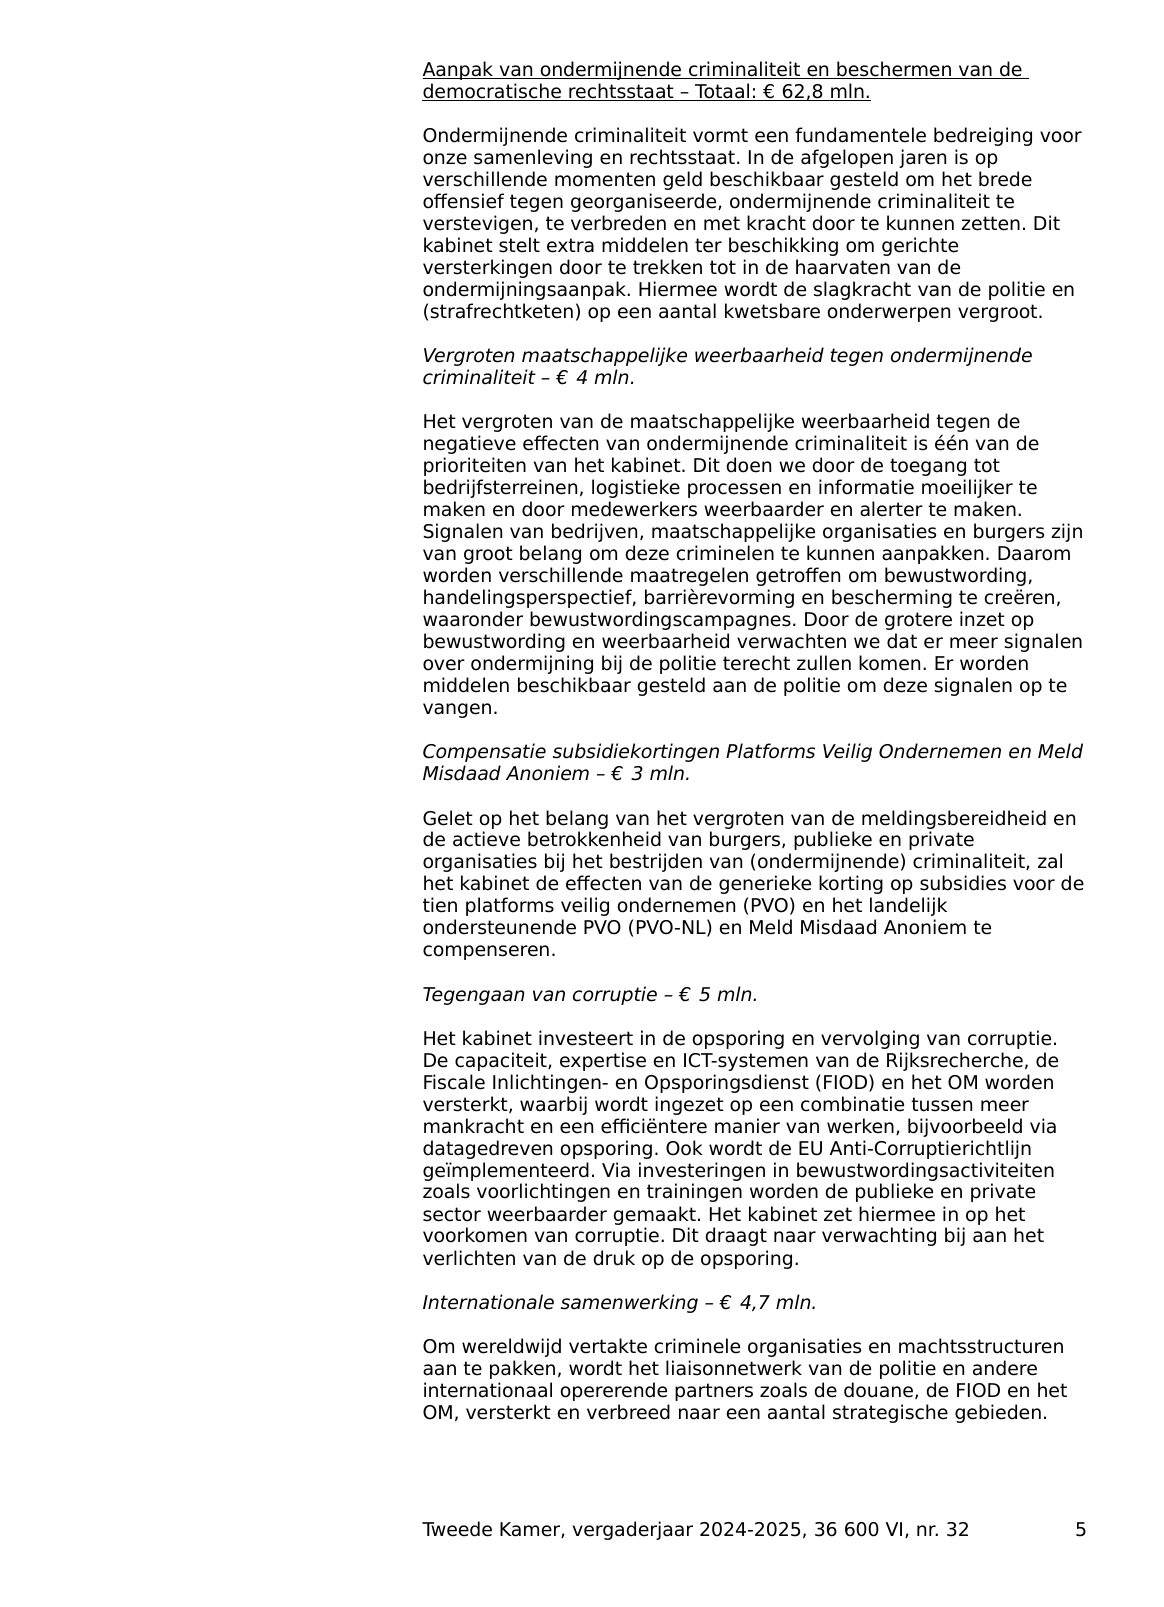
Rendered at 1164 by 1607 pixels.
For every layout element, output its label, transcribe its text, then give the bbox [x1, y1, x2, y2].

text Het vergroten van de maatschappelijke weerbaarheid tegen de negatieve effecten van ondermijnende criminaliteit is één van de prioriteiten van het kabinet. Dit doen we door de toegang tot bedrijfsterreinen, logistieke processen en informatie moeilijker te maken en door medewerkers weerbaarder en alerter te maken. Signalen van bedrijven, maatschappelijke organisaties en burgers zijn van groot belang om deze criminelen te kunnen aanpakken. Daarom worden verschillende maatregelen getroffen om bewustwording, handelingsperspectief, barrièrevorming en bescherming te creëren, waaronder bewustwordingscampagnes. Door de grotere inzet op bewustwording en weerbaarheid verwachten we dat er meer signalen over ondermijning bij de politie terecht zullen komen. Er worden middelen beschikbaar gesteld aan de politie om deze signalen op te vangen. [422, 411, 1087, 719]
text Om wereldwijd vertakte criminele organisaties en machtsstructuren aan te pakken, wordt het liaisonnetwerk van de politie en andere internationaal opererende partners zoals de douane, de FIOD en het OM, versterkt en verbreed naar een aantal strategische gebieden. [422, 1336, 1087, 1424]
subtitle Internationale samenwerking – € 4,7 mln. [422, 1292, 1087, 1313]
subtitle Vergroten maatschappelijke weerbaarheid tegen ondermijnende criminaliteit – € 4 mln. [422, 345, 1087, 389]
text Ondermijnende criminaliteit vormt een fundamentele bedreiging voor onze samenleving en rechtsstaat. In de afgelopen jaren is op verschillende momenten geld beschikbaar gesteld om het brede offensief tegen georganiseerde, ondermijnende criminaliteit te verstevigen, te verbreden en met kracht door te kunnen zetten. Dit kabinet stelt extra middelen ter beschikking om gerichte versterkingen door te trekken tot in de haarvaten van de ondermijningsaanpak. Hiermee wordt de slagkracht van de politie en (strafrechtketen) op een aantal kwetsbare onderwerpen vergroot. [422, 125, 1087, 323]
subtitle Tegengaan van corruptie – € 5 mln. [422, 983, 1087, 1005]
subtitle Compensatie subsidiekortingen Platforms Veilig Ondernemen en Meld Misdaad Anoniem – € 3 mln. [422, 741, 1087, 785]
subtitle Aanpak van ondermijnende criminaliteit en beschermen van de democratische rechtsstaat – Totaal: € 62,8 mln. [422, 59, 1087, 103]
text Het kabinet investeert in de opsporing en vervolging van corruptie. De capaciteit, expertise en ICT-systemen van de Rijksrecherche, de Fiscale Inlichtingen- en Opsporingsdienst (FIOD) en het OM worden versterkt, waarbij wordt ingezet op een combinatie tussen meer mankracht en een efficiëntere manier van werken, bijvoorbeeld via datagedreven opsporing. Ook wordt de EU Anti-Corruptierichtlijn geïmplementeerd. Via investeringen in bewustwordingsactiviteiten zoals voorlichtingen en trainingen worden de publieke en private sector weerbaarder gemaakt. Het kabinet zet hiermee in op het voorkomen van corruptie. Dit draagt naar verwachting bij aan het verlichten van de druk op de opsporing. [422, 1028, 1087, 1269]
text Gelet op het belang van het vergroten van de meldingsbereidheid en de actieve betrokkenheid van burgers, publieke en private organisaties bij het bestrijden van (ondermijnende) criminaliteit, zal het kabinet de effecten van de generieke korting op subsidies voor de tien platforms veilig ondernemen (PVO) en het landelijk ondersteunende PVO (PVO-NL) en Meld Misdaad Anoniem te compenseren. [422, 807, 1087, 961]
